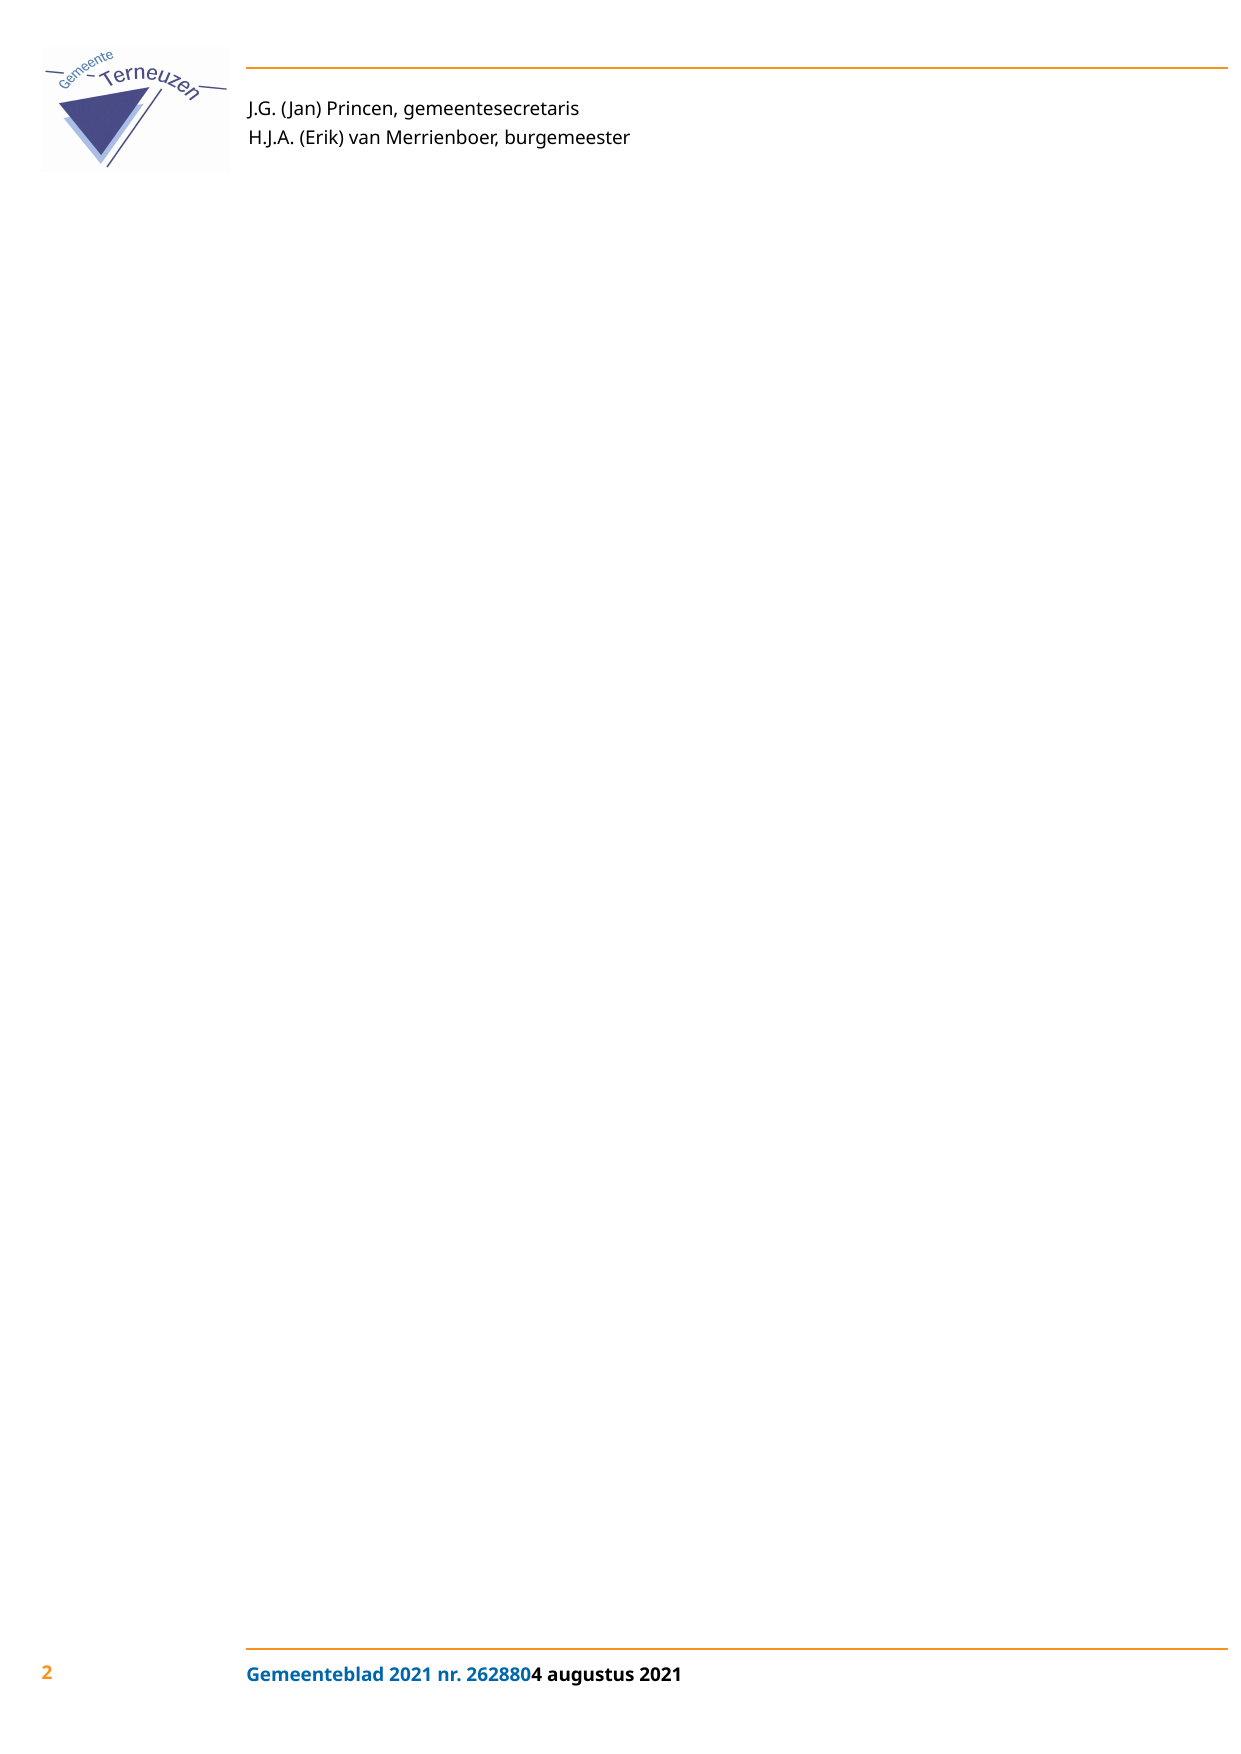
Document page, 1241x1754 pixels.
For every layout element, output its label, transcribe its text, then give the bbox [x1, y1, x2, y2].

table_cell [248, 202, 700, 227]
picture [41, 47, 231, 172]
table_cell J.G. (Jan) Princen, gemeentesecretaris H.J.A. (Erik) van Merrienboer, burgemeester [248, 95, 700, 150]
table_cell [700, 202, 1152, 227]
table_cell [700, 150, 1152, 176]
table_cell [248, 150, 700, 176]
table_cell [248, 176, 1152, 202]
table_cell [700, 95, 1152, 150]
